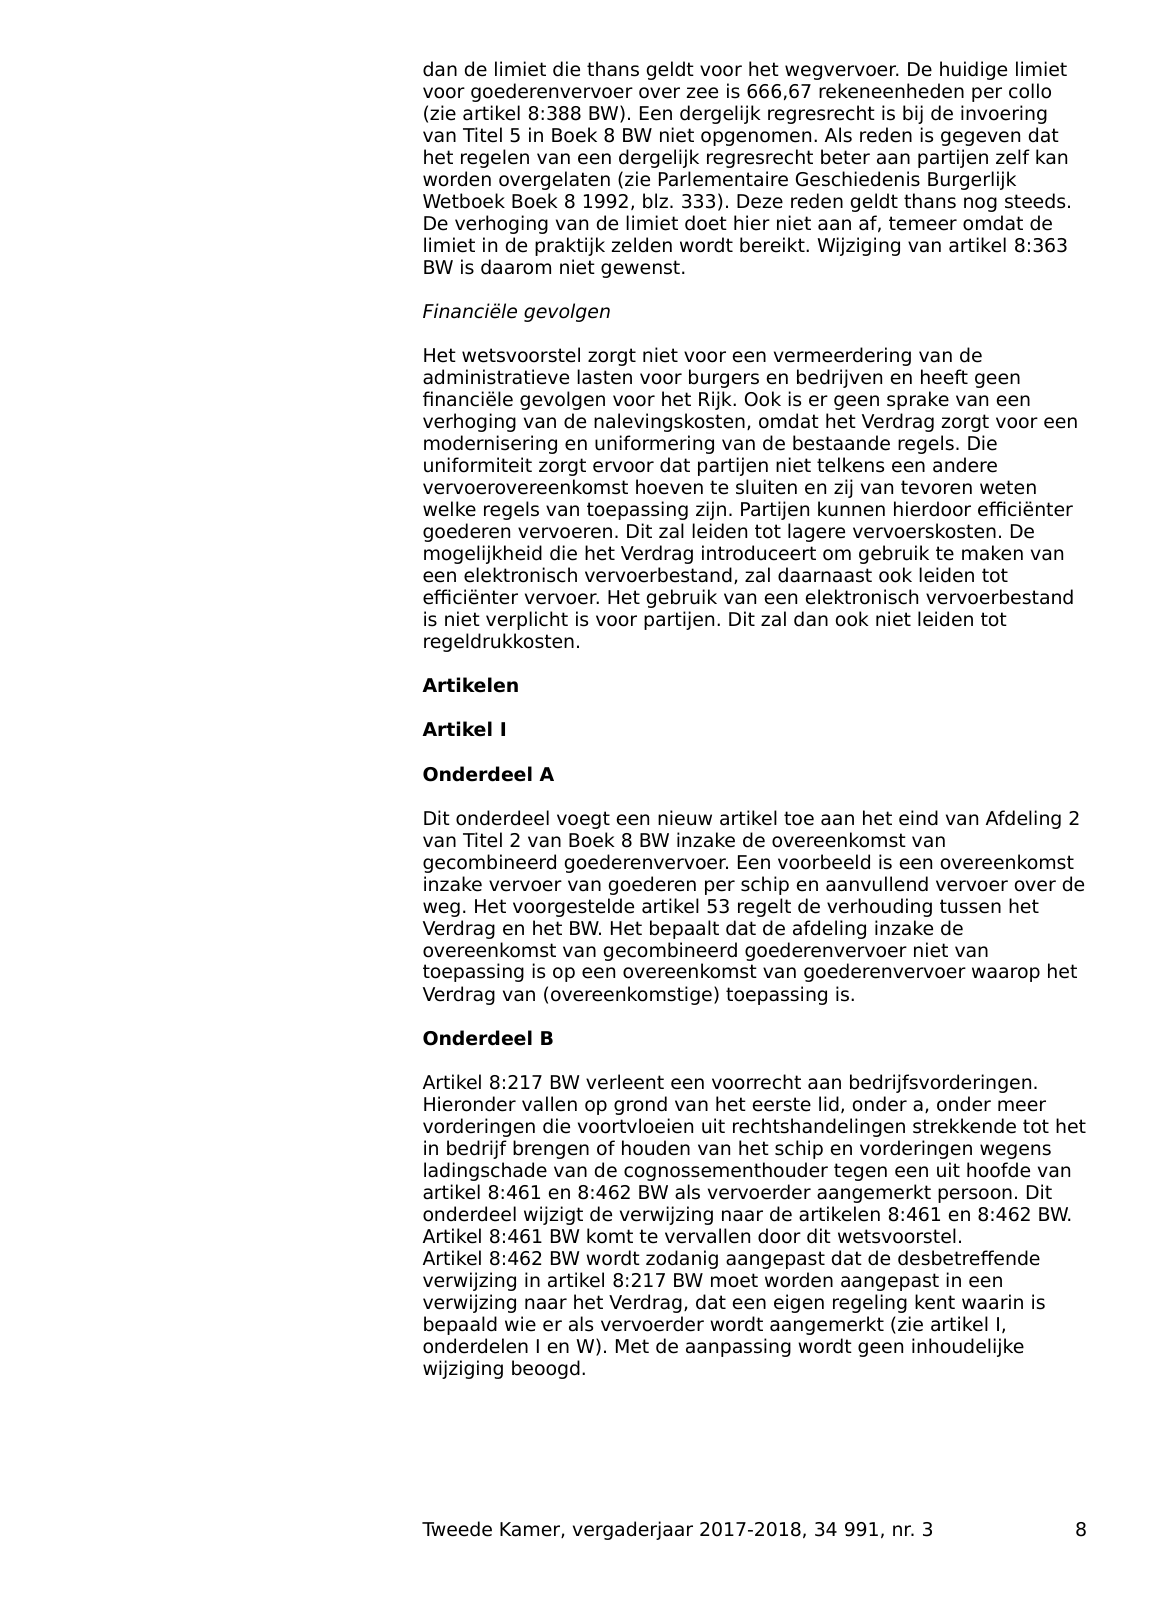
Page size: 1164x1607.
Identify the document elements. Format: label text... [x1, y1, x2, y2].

text Dit onderdeel voegt een nieuw artikel toe aan het eind van Afdeling 2 van Titel 2 van Boek 8 BW inzake de overeenkomst van gecombineerd goederenvervoer. Een voorbeeld is een overeenkomst inzake vervoer van goederen per schip en aanvullend vervoer over de weg. Het voorgestelde artikel 53 regelt de verhouding tussen het Verdrag en het BW. Het bepaalt dat de afdeling inzake de overeenkomst van gecombineerd goederenvervoer niet van toepassing is op een overeenkomst van goederenvervoer waarop het Verdrag van (overeenkomstige) toepassing is. [422, 808, 1087, 1005]
text Het wetsvoorstel zorgt niet voor een vermeerdering van de administratieve lasten voor burgers en bedrijven en heeft geen financiële gevolgen voor het Rijk. Ook is er geen sprake van een verhoging van de nalevingskosten, omdat het Verdrag zorgt voor een modernisering en uniformering van de bestaande regels. Die uniformiteit zorgt ervoor dat partijen niet telkens een andere vervoerovereenkomst hoeven te sluiten en zij van tevoren weten welke regels van toepassing zijn. Partijen kunnen hierdoor efficiënter goederen vervoeren. Dit zal leiden tot lagere vervoerskosten. De mogelijkheid die het Verdrag introduceert om gebruik te maken van een elektronisch vervoerbestand, zal daarnaast ook leiden tot efficiënter vervoer. Het gebruik van een elektronisch vervoerbestand is niet verplicht is voor partijen. Dit zal dan ook niet leiden tot regeldrukkosten. [422, 345, 1087, 653]
subtitle Financiële gevolgen [422, 301, 1087, 323]
subtitle Onderdeel B [422, 1028, 1087, 1049]
subtitle Artikel I [422, 719, 1087, 741]
text Artikel 8:217 BW verleent een voorrecht aan bedrijfsvorderingen. Hieronder vallen op grond van het eerste lid, onder a, onder meer vorderingen die voortvloeien uit rechtshandelingen strekkende tot het in bedrijf brengen of houden van het schip en vorderingen wegens ladingschade van de cognossementhouder tegen een uit hoofde van artikel 8:461 en 8:462 BW als vervoerder aangemerkt persoon. Dit onderdeel wijzigt de verwijzing naar de artikelen 8:461 en 8:462 BW. Artikel 8:461 BW komt te vervallen door dit wetsvoorstel. Artikel 8:462 BW wordt zodanig aangepast dat de desbetreffende verwijzing in artikel 8:217 BW moet worden aangepast in een verwijzing naar het Verdrag, dat een eigen regeling kent waarin is bepaald wie er als vervoerder wordt aangemerkt (zie artikel I, onderdelen I en W). Met de aanpassing wordt geen inhoudelijke wijziging beoogd. [422, 1072, 1087, 1379]
text dan de limiet die thans geldt voor het wegvervoer. De huidige limiet voor goederenvervoer over zee is 666,67 rekeneenheden per collo (zie artikel 8:388 BW). Een dergelijk regresrecht is bij de invoering van Titel 5 in Boek 8 BW niet opgenomen. Als reden is gegeven dat het regelen van een dergelijk regresrecht beter aan partijen zelf kan worden overgelaten (zie Parlementaire Geschiedenis Burgerlijk Wetboek Boek 8 1992, blz. 333). Deze reden geldt thans nog steeds. De verhoging van de limiet doet hier niet aan af, temeer omdat de limiet in de praktijk zelden wordt bereikt. Wijziging van artikel 8:363 BW is daarom niet gewenst. [422, 59, 1087, 279]
subtitle Artikelen [422, 675, 1087, 697]
subtitle Onderdeel A [422, 763, 1087, 785]
